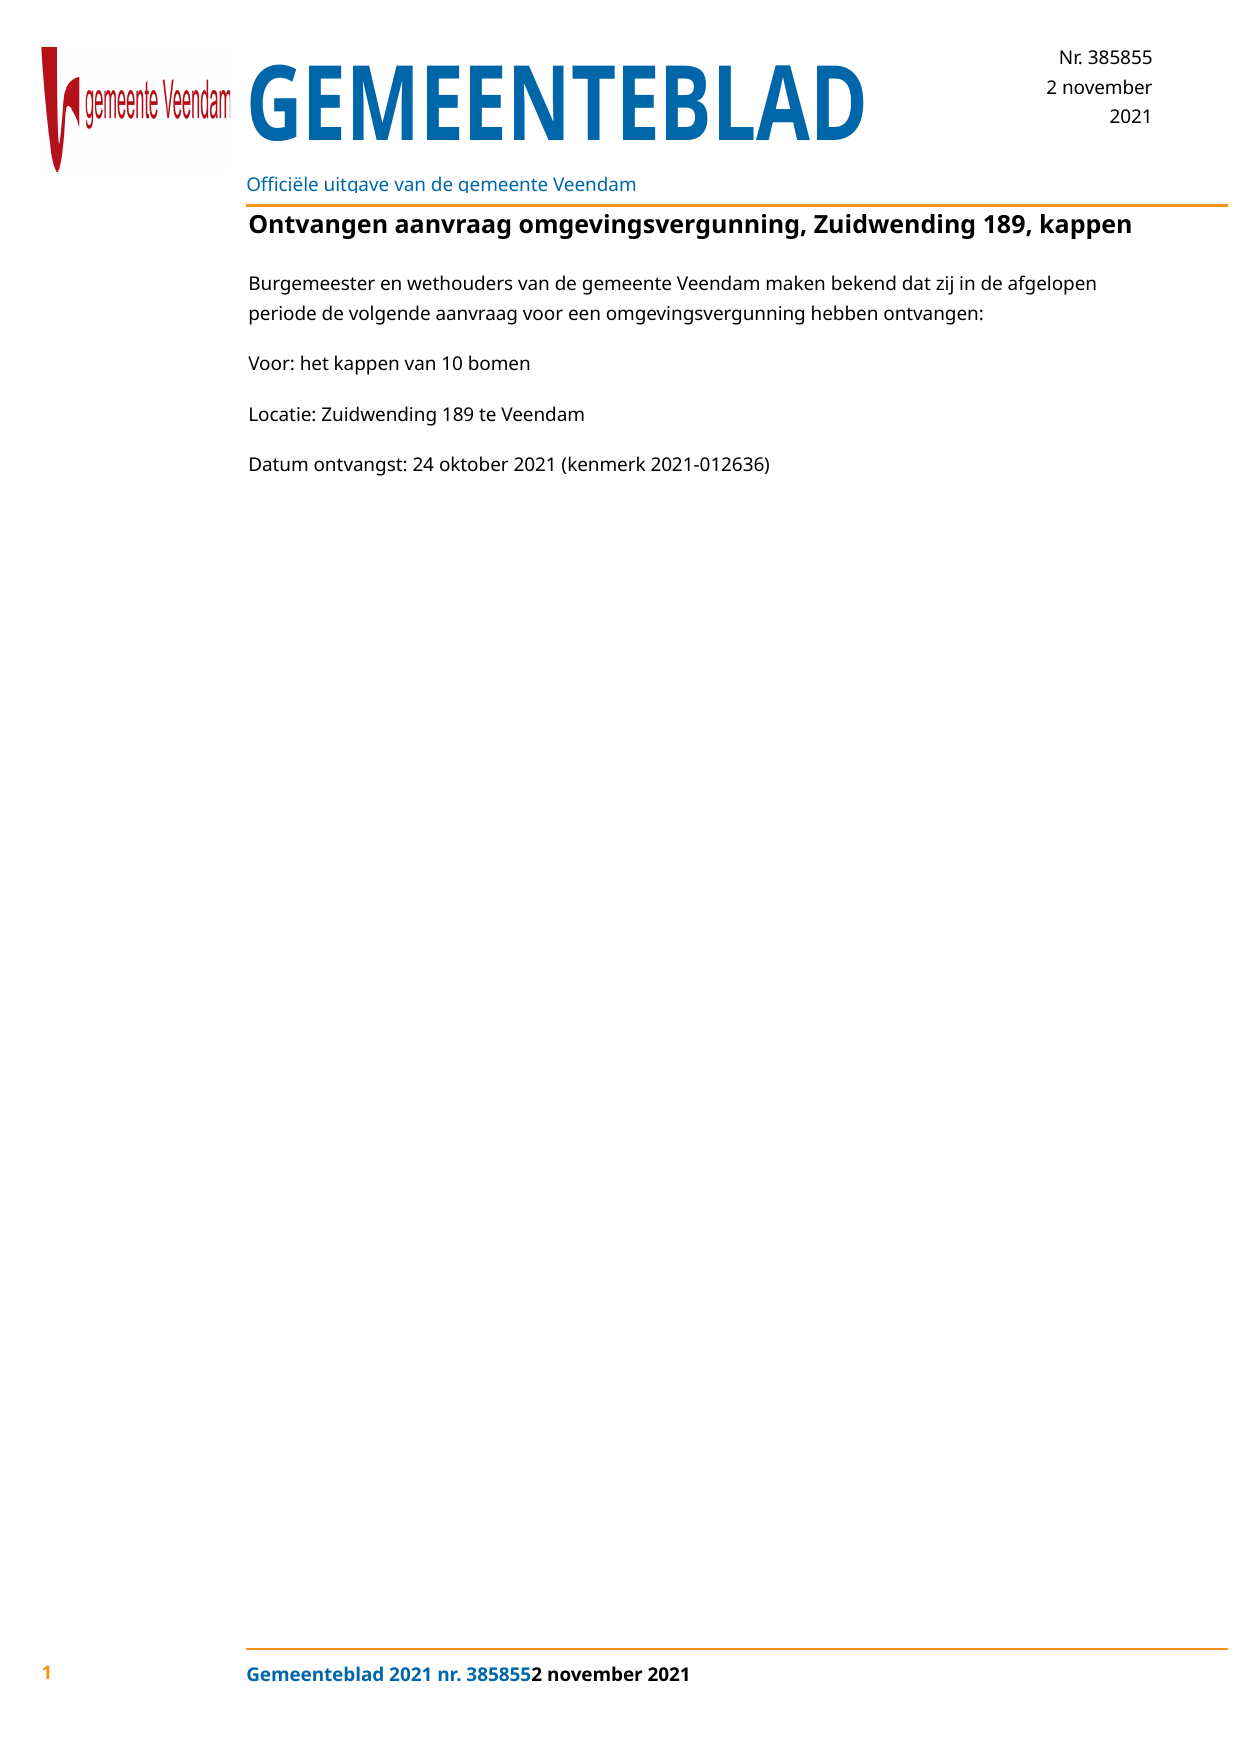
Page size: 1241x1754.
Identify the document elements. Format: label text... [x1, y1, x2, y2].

text Voor: het kappen van 10 bomen [248, 350, 1152, 376]
text Locatie: Zuidwending 189 te Veendam [248, 401, 1152, 426]
text Ontvangen aanvraag omgevingsvergunning, Zuidwending 189, kappen [248, 207, 1152, 241]
picture [41, 47, 231, 172]
text Burgemeester en wethouders van de gemeente Veendam maken bekend dat zij in de afgelopen periode de volgende aanvraag voor een omgevingsvergunning hebben ontvangen: [248, 270, 1152, 326]
text Datum ontvangst: 24 oktober 2021 (kenmerk 2021-012636) [248, 451, 1152, 477]
